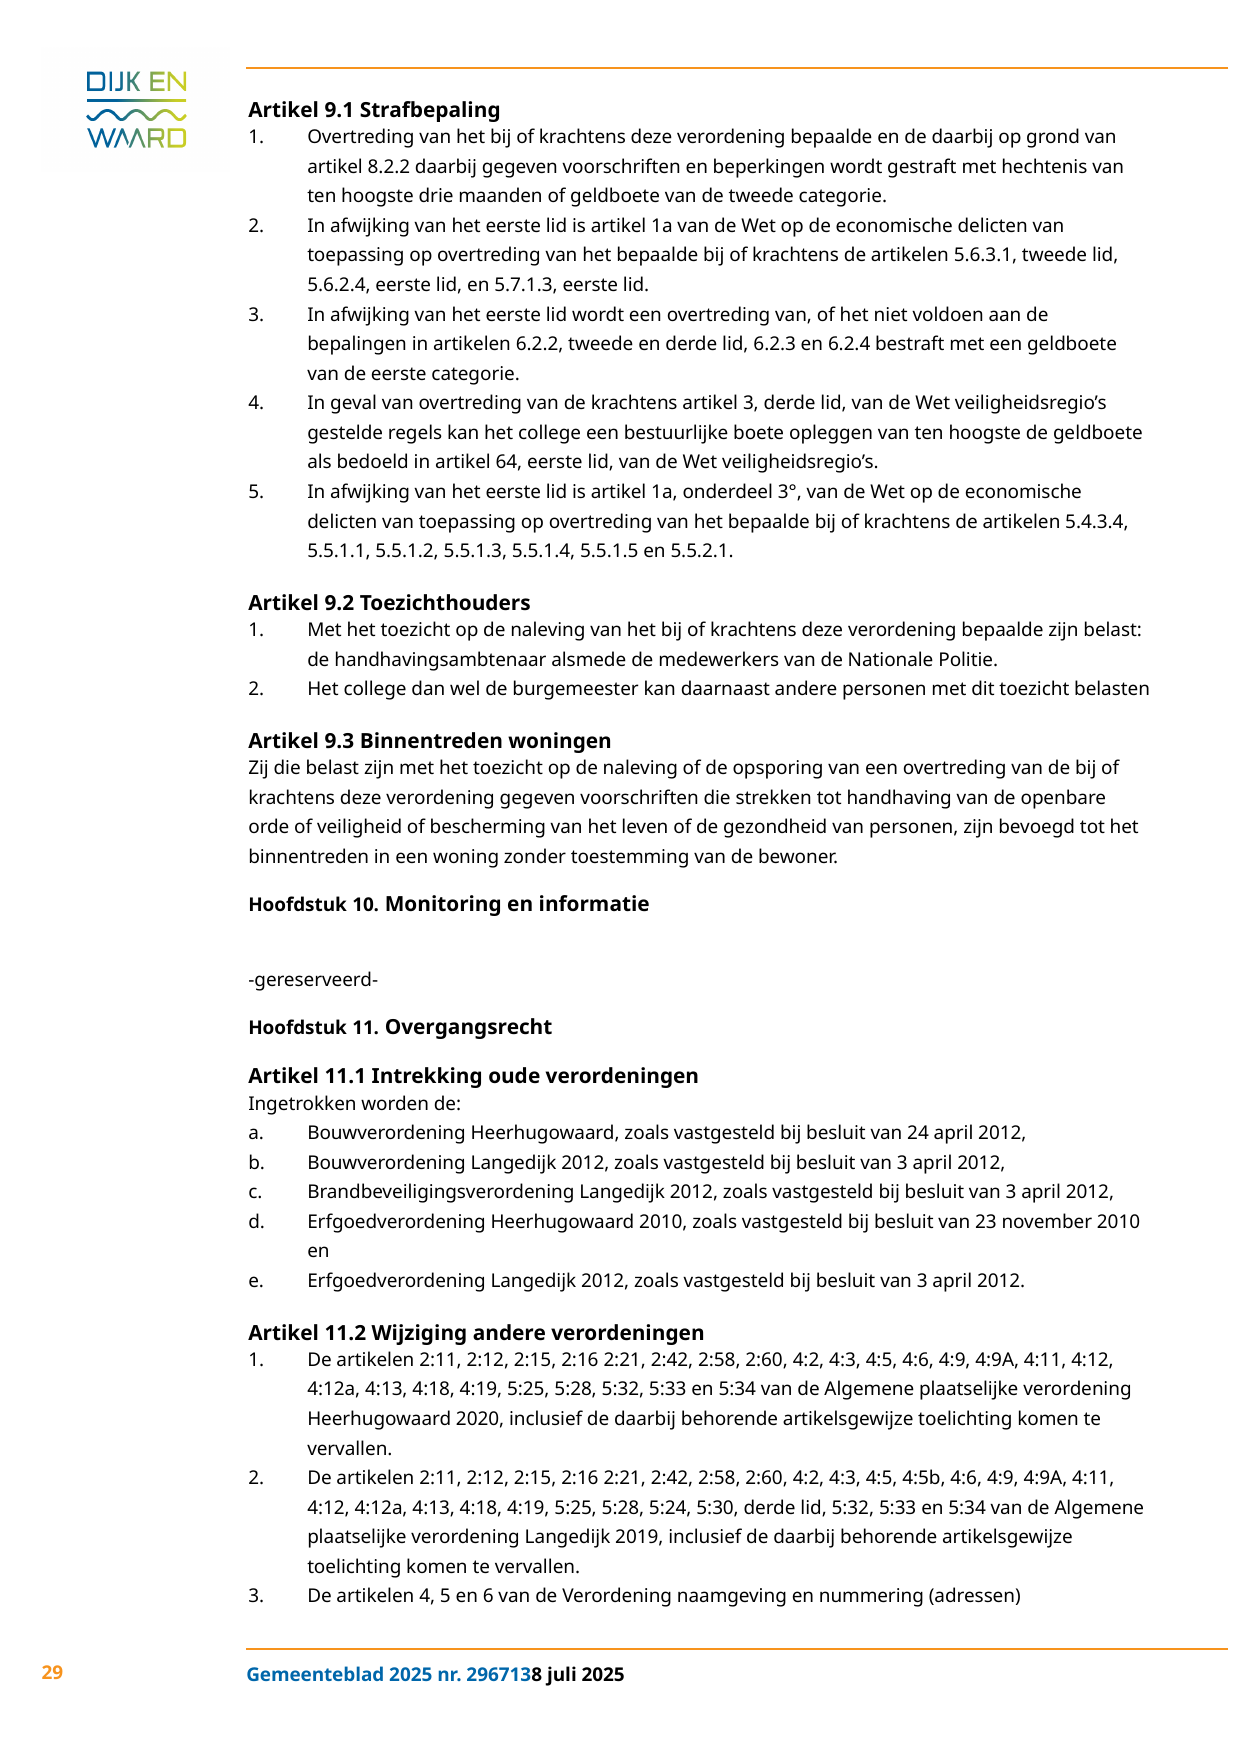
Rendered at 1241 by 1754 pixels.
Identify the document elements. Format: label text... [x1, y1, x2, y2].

picture [41, 47, 231, 172]
list Erfgoedverordening Langedijk 2012, zoals vastgesteld bij besluit van 3 april 2012. [248, 1267, 1152, 1293]
list De artikelen 2:11, 2:12, 2:15, 2:16 2:21, 2:42, 2:58, 2:60, 4:2, 4:3, 4:5, 4:6, 4:9, 4:9A, 4:11, 4:12, 4:12a, 4:13, 4:18, 4:19, 5:25, 5:28, 5:32, 5:33 en 5:34 van de Algemene plaatselijke verordening Heerhugowaard 2020, inclusief de daarbij behorende artikelsgewijze toelichting komen te vervallen. [248, 1346, 1152, 1461]
list In afwijking van het eerste lid wordt een overtreding van, of het niet voldoen aan de bepalingen in artikelen 6.2.2, tweede en derde lid, 6.2.3 en 6.2.4 bestraft met een geldboete van de eerste categorie. [248, 301, 1152, 386]
text -gereserveerd- [248, 966, 1152, 992]
list In afwijking van het eerste lid is artikel 1a, onderdeel 3°, van de Wet op de economische delicten van toepassing op overtreding van het bepaalde bij of krachtens de artikelen 5.4.3.4, 5.5.1.1, 5.5.1.2, 5.5.1.3, 5.5.1.4, 5.5.1.5 en 5.5.2.1. [248, 478, 1152, 563]
text Hoofdstuk 10. Monitoring en informatie [248, 889, 1152, 917]
list Met het toezicht op de naleving van het bij of krachtens deze verordening bepaalde zijn belast: de handhavingsambtenaar alsmede de medewerkers van de Nationale Politie. [248, 616, 1152, 672]
text Artikel 9.2 Toezichthouders [248, 588, 1152, 616]
text Ingetrokken worden de: [248, 1090, 1152, 1115]
list Brandbeveiligingsverordening Langedijk 2012, zoals vastgesteld bij besluit van 3 april 2012, [248, 1178, 1152, 1204]
text Artikel 11.2 Wijziging andere verordeningen [248, 1318, 1152, 1346]
text Artikel 9.3 Binnentreden woningen [248, 726, 1152, 754]
list In geval van overtreding van de krachtens artikel 3, derde lid, van de Wet veiligheidsregio’s gestelde regels kan het college een bestuurlijke boete opleggen van ten hoogste de geldboete als bedoeld in artikel 64, eerste lid, van de Wet veiligheidsregio’s. [248, 389, 1152, 474]
list De artikelen 4, 5 en 6 van de Verordening naamgeving en nummering (adressen) [248, 1583, 1152, 1608]
list In afwijking van het eerste lid is artikel 1a van de Wet op de economische delicten van toepassing op overtreding van het bepaalde bij of krachtens de artikelen 5.6.3.1, tweede lid, 5.6.2.4, eerste lid, en 5.7.1.3, eerste lid. [248, 212, 1152, 297]
list Overtreding van het bij of krachtens deze verordening bepaalde en de daarbij op grond van artikel 8.2.2 daarbij gegeven voorschriften en beperkingen wordt gestraft met hechtenis van ten hoogste drie maanden of geldboete van de tweede categorie. [248, 123, 1152, 208]
list Erfgoedverordening Heerhugowaard 2010, zoals vastgesteld bij besluit van 23 november 2010 en [248, 1208, 1152, 1263]
text Artikel 9.1 Strafbepaling [248, 95, 1152, 123]
list Bouwverordening Heerhugowaard, zoals vastgesteld bij besluit van 24 april 2012, [248, 1119, 1152, 1145]
text Hoofdstuk 11. Overgangsrecht [248, 1012, 1152, 1040]
list Het college dan wel de burgemeester kan daarnaast andere personen met dit toezicht belasten [248, 675, 1152, 701]
text Zij die belast zijn met het toezicht op de naleving of de opsporing van een overtreding van de bij of krachtens deze verordening gegeven voorschriften die strekken tot handhaving van de openbare orde of veiligheid of bescherming van het leven of de gezondheid van personen, zijn bevoegd tot het binnentreden in een woning zonder toestemming van de bewoner. [248, 754, 1152, 869]
text Artikel 11.1 Intrekking oude verordeningen [248, 1061, 1152, 1090]
list Bouwverordening Langedijk 2012, zoals vastgesteld bij besluit van 3 april 2012, [248, 1149, 1152, 1174]
list De artikelen 2:11, 2:12, 2:15, 2:16 2:21, 2:42, 2:58, 2:60, 4:2, 4:3, 4:5, 4:5b, 4:6, 4:9, 4:9A, 4:11, 4:12, 4:12a, 4:13, 4:18, 4:19, 5:25, 5:28, 5:24, 5:30, derde lid, 5:32, 5:33 en 5:34 van de Algemene plaatselijke verordening Langedijk 2019, inclusief de daarbij behorende artikelsgewijze toelichting komen te vervallen. [248, 1464, 1152, 1579]
